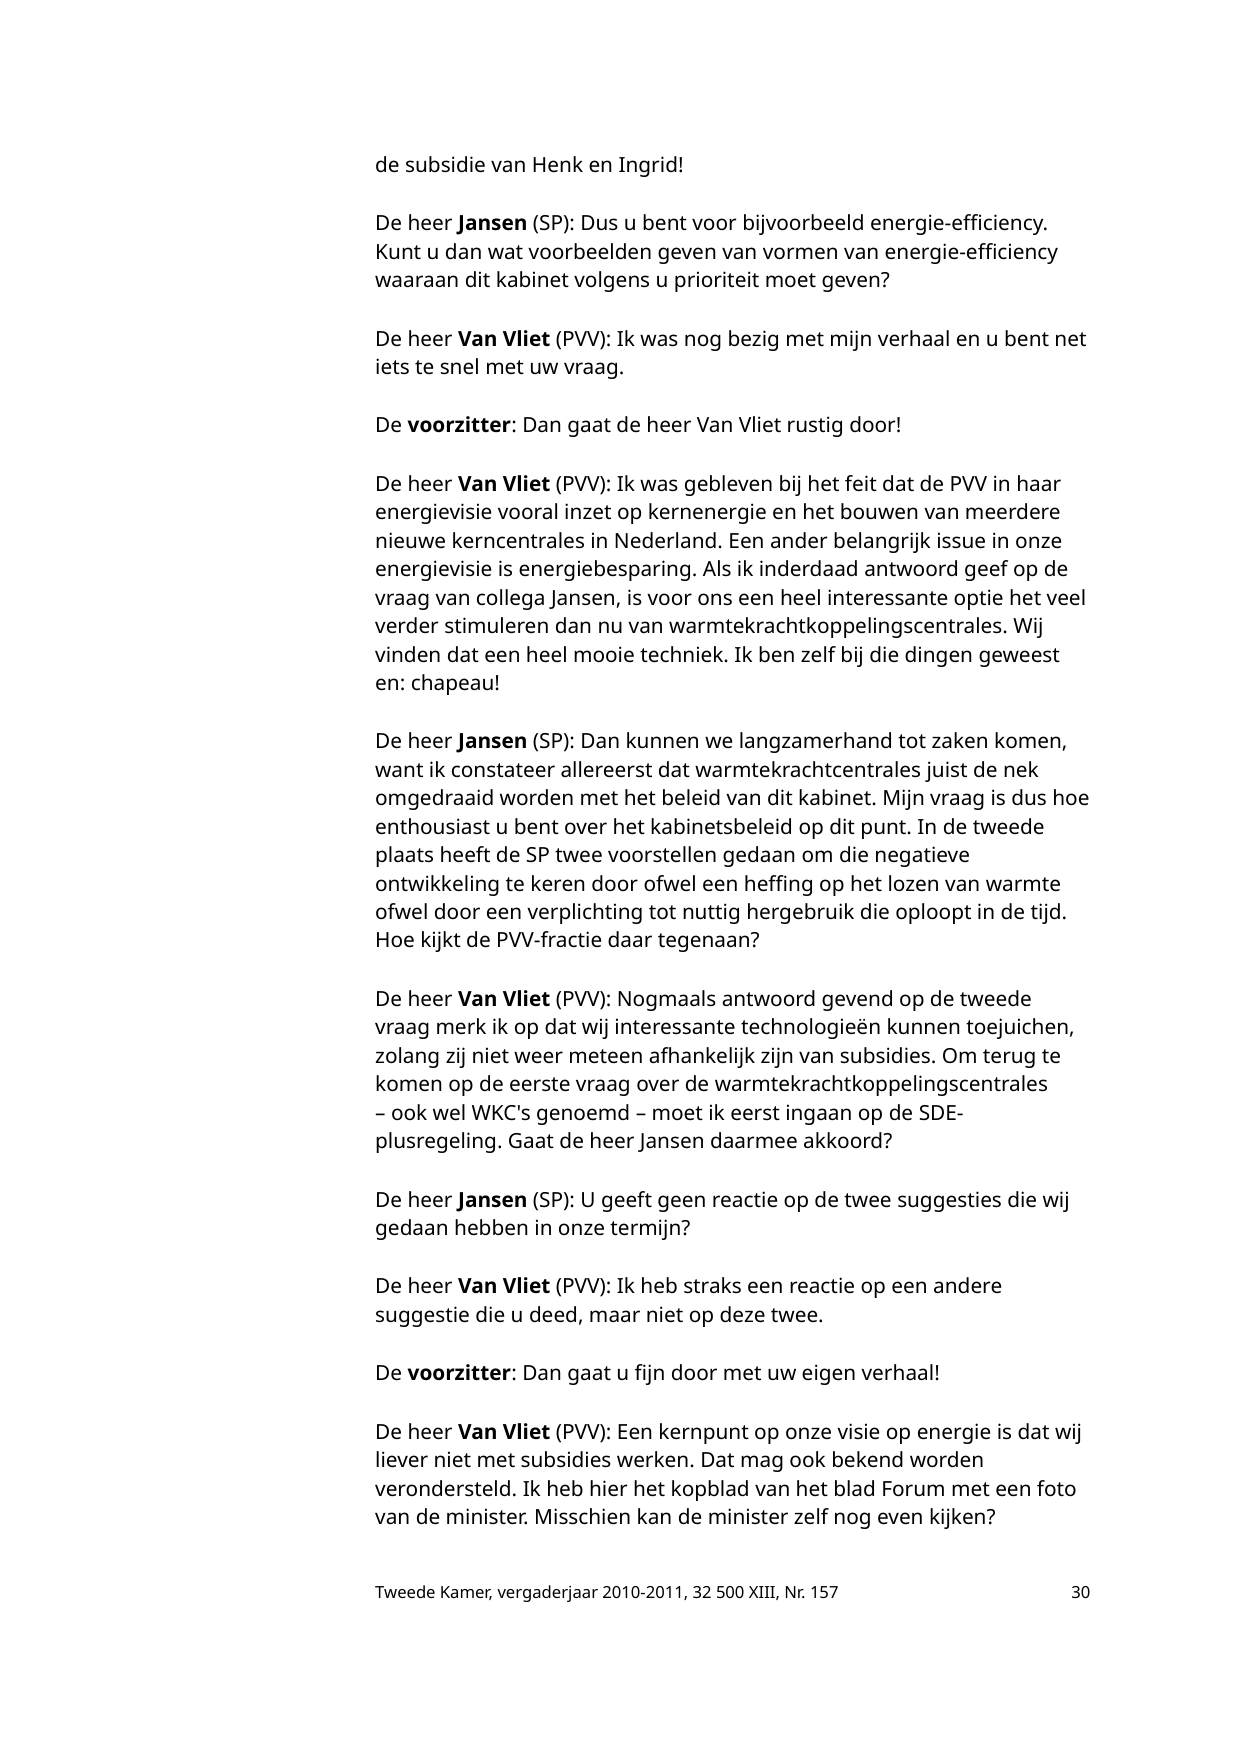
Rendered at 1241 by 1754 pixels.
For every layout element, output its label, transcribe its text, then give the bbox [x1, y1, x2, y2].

text De heer Van Vliet (PVV): Ik was nog bezig met mijn verhaal en u bent net iets te snel met uw vraag. [375, 324, 1090, 381]
text De heer Van Vliet (PVV): Nogmaals antwoord gevend op de tweede vraag merk ik op dat wij interessante technologieën kunnen toejuichen, zolang zij niet weer meteen afhankelijk zijn van subsidies. Om terug te komen op de eerste vraag over de warmtekrachtkoppelingscentrales – ook wel WKC's genoemd – moet ik eerst ingaan op de SDE-plusregeling. Gaat de heer Jansen daarmee akkoord? [375, 984, 1090, 1155]
text De voorzitter: Dan gaat u fijn door met uw eigen verhaal! [375, 1358, 1090, 1387]
text De heer Jansen (SP): Dan kunnen we langzamerhand tot zaken komen, want ik constateer allereerst dat warmtekrachtcentrales juist de nek omgedraaid worden met het beleid van dit kabinet. Mijn vraag is dus hoe enthousiast u bent over het kabinetsbeleid op dit punt. In de tweede plaats heeft de SP twee voorstellen gedaan om die negatieve ontwikkeling te keren door ofwel een heffing op het lozen van warmte ofwel door een verplichting tot nuttig hergebruik die oploopt in de tijd. Hoe kijkt de PVV-fractie daar tegenaan? [375, 727, 1090, 954]
text De heer Van Vliet (PVV): Ik was gebleven bij het feit dat de PVV in haar energievisie vooral inzet op kernenergie en het bouwen van meerdere nieuwe kerncentrales in Nederland. Een ander belangrijk issue in onze energievisie is energiebesparing. Als ik inderdaad antwoord geef op de vraag van collega Jansen, is voor ons een heel interessante optie het veel verder stimuleren dan nu van warmtekrachtkoppelingscentrales. Wij vinden dat een heel mooie techniek. Ik ben zelf bij die dingen geweest en: chapeau! [375, 469, 1090, 697]
text De heer Van Vliet (PVV): Ik heb straks een reactie op een andere suggestie die u deed, maar niet op deze twee. [375, 1272, 1090, 1328]
text De heer Jansen (SP): U geeft geen reactie op de twee suggesties die wij gedaan hebben in onze termijn? [375, 1185, 1090, 1242]
text de subsidie van Henk en Ingrid! [375, 150, 1090, 178]
text De heer Jansen (SP): Dus u bent voor bijvoorbeeld energie-efficiency. Kunt u dan wat voorbeelden geven van vormen van energie-efficiency waaraan dit kabinet volgens u prioriteit moet geven? [375, 208, 1090, 294]
text De voorzitter: Dan gaat de heer Van Vliet rustig door! [375, 411, 1090, 439]
text De heer Van Vliet (PVV): Een kernpunt op onze visie op energie is dat wij liever niet met subsidies werken. Dat mag ook bekend worden verondersteld. Ik heb hier het kopblad van het blad Forum met een foto van de minister. Misschien kan de minister zelf nog even kijken? [375, 1417, 1090, 1531]
